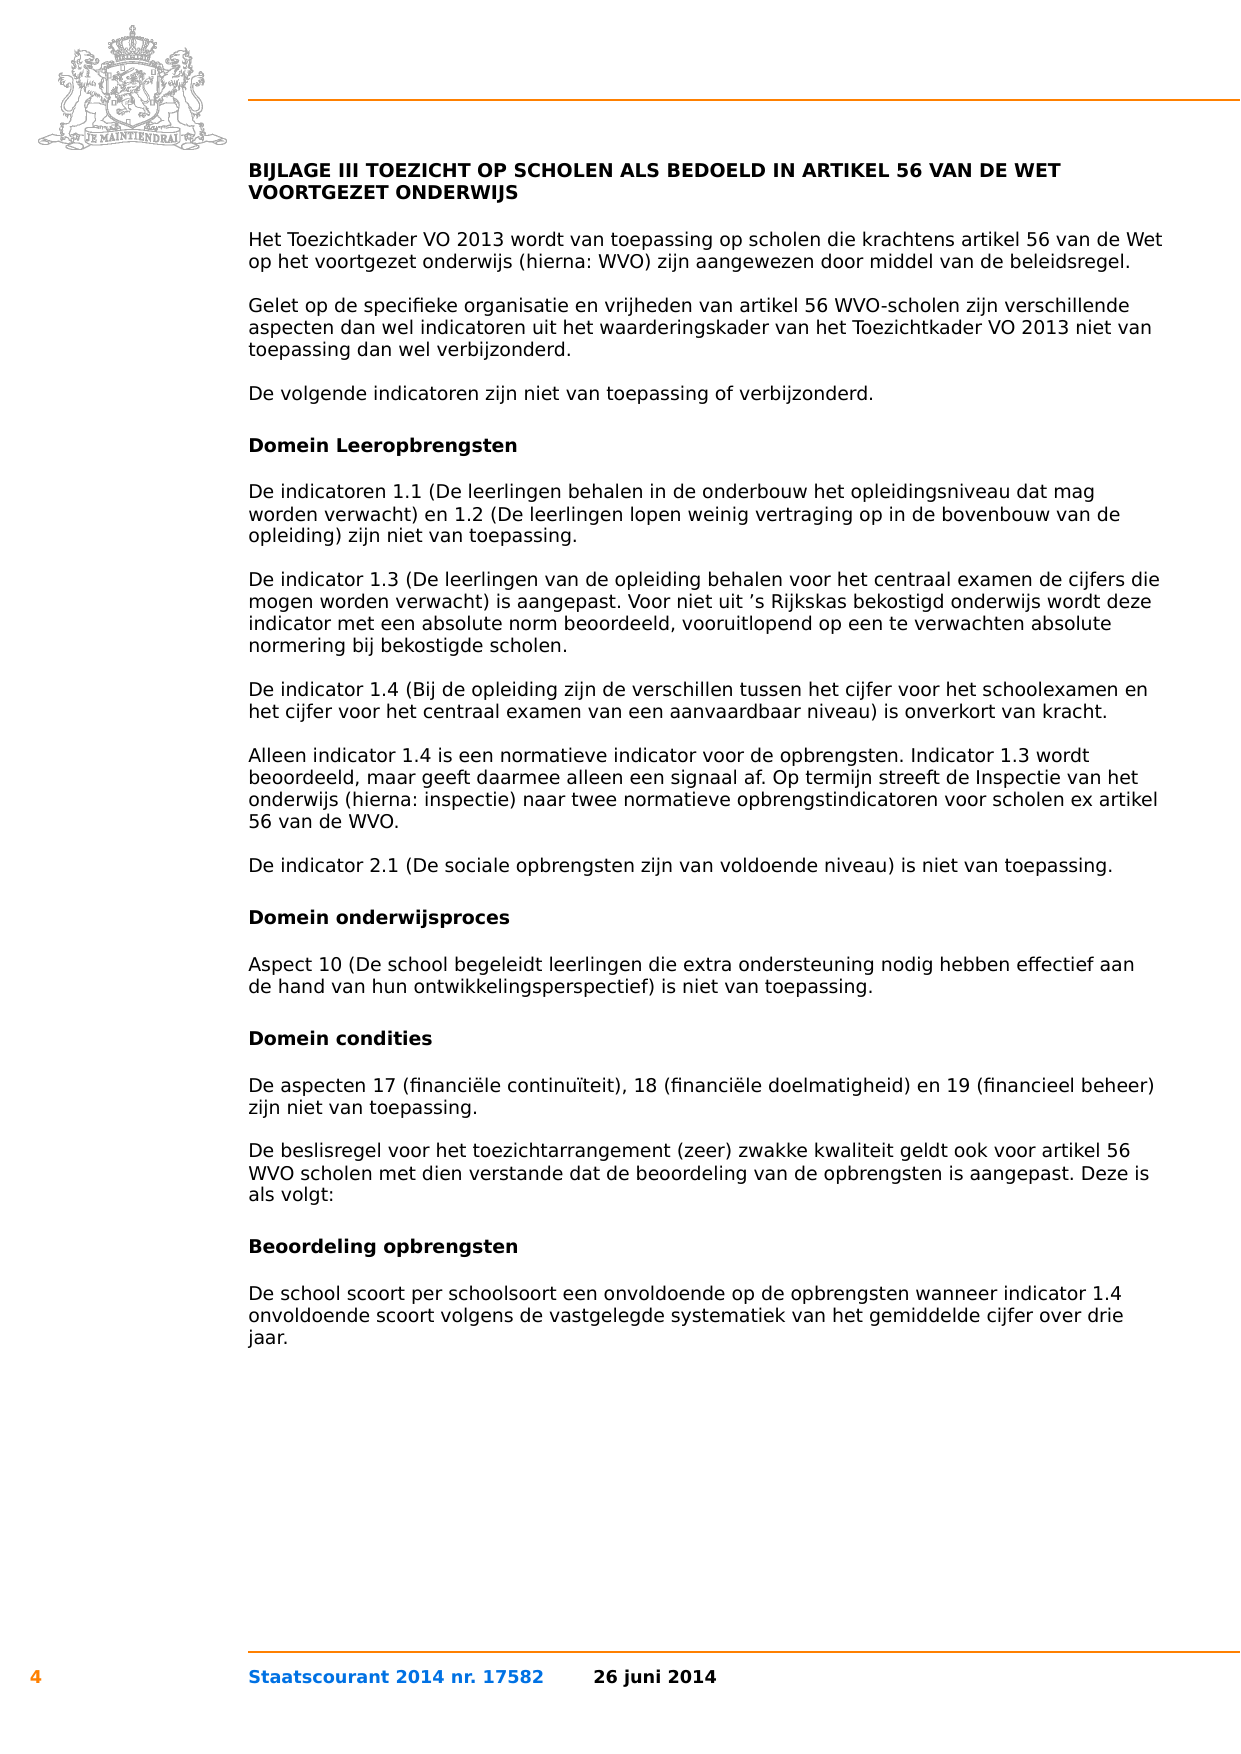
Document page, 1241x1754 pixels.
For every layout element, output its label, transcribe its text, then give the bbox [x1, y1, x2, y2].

subtitle Beoordeling opbrengsten [248, 1236, 1163, 1258]
text De indicatoren 1.1 (De leerlingen behalen in de onderbouw het opleidingsniveau dat mag worden verwacht) en 1.2 (De leerlingen lopen weinig vertraging op in de bovenbouw van de opleiding) zijn niet van toepassing. [248, 481, 1163, 547]
subtitle BIJLAGE III TOEZICHT OP SCHOLEN ALS BEDOELD IN ARTIKEL 56 VAN DE WET VOORTGEZET ONDERWIJS [248, 160, 1163, 204]
picture [38, 25, 227, 150]
text Gelet op de specifieke organisatie en vrijheden van artikel 56 WVO-scholen zijn verschillende aspecten dan wel indicatoren uit het waarderingskader van het Toezichtkader VO 2013 niet van toepassing dan wel verbijzonderd. [248, 295, 1163, 361]
text De volgende indicatoren zijn niet van toepassing of verbijzonderd. [248, 382, 1163, 404]
text Alleen indicator 1.4 is een normatieve indicator voor de opbrengsten. Indicator 1.3 wordt beoordeeld, maar geeft daarmee alleen een signaal af. Op termijn streeft de Inspectie van het onderwijs (hierna: inspectie) naar twee normatieve opbrengstindicatoren voor scholen ex artikel 56 van de WVO. [248, 745, 1163, 833]
text De indicator 1.3 (De leerlingen van de opleiding behalen voor het centraal examen de cijfers die mogen worden verwacht) is aangepast. Voor niet uit ’s Rijkskas bekostigd onderwijs wordt deze indicator met een absolute norm beoordeeld, vooruitlopend op een te verwachten absolute normering bij bekostigde scholen. [248, 569, 1163, 657]
subtitle Domein onderwijsproces [248, 907, 1163, 929]
subtitle Domein Leeropbrengsten [248, 434, 1163, 456]
text De aspecten 17 (financiële continuïteit), 18 (financiële doelmatigheid) en 19 (financieel beheer) zijn niet van toepassing. [248, 1074, 1163, 1118]
subtitle Domein condities [248, 1028, 1163, 1049]
text De indicator 2.1 (De sociale opbrengsten zijn van voldoende niveau) is niet van toepassing. [248, 855, 1163, 877]
text Het Toezichtkader VO 2013 wordt van toepassing op scholen die krachtens artikel 56 van de Wet op het voortgezet onderwijs (hierna: WVO) zijn aangewezen door middel van de beleidsregel. [248, 229, 1163, 273]
text Aspect 10 (De school begeleidt leerlingen die extra ondersteuning nodig hebben effectief aan de hand van hun ontwikkelingsperspectief) is niet van toepassing. [248, 954, 1163, 998]
text De school scoort per schoolsoort een onvoldoende op de opbrengsten wanneer indicator 1.4 onvoldoende scoort volgens de vastgelegde systematiek van het gemiddelde cijfer over drie jaar. [248, 1283, 1163, 1349]
text De beslisregel voor het toezichtarrangement (zeer) zwakke kwaliteit geldt ook voor artikel 56 WVO scholen met dien verstande dat de beoordeling van de opbrengsten is aangepast. Deze is als volgt: [248, 1140, 1163, 1206]
text De indicator 1.4 (Bij de opleiding zijn de verschillen tussen het cijfer voor het schoolexamen en het cijfer voor het centraal examen van een aanvaardbaar niveau) is onverkort van kracht. [248, 679, 1163, 723]
